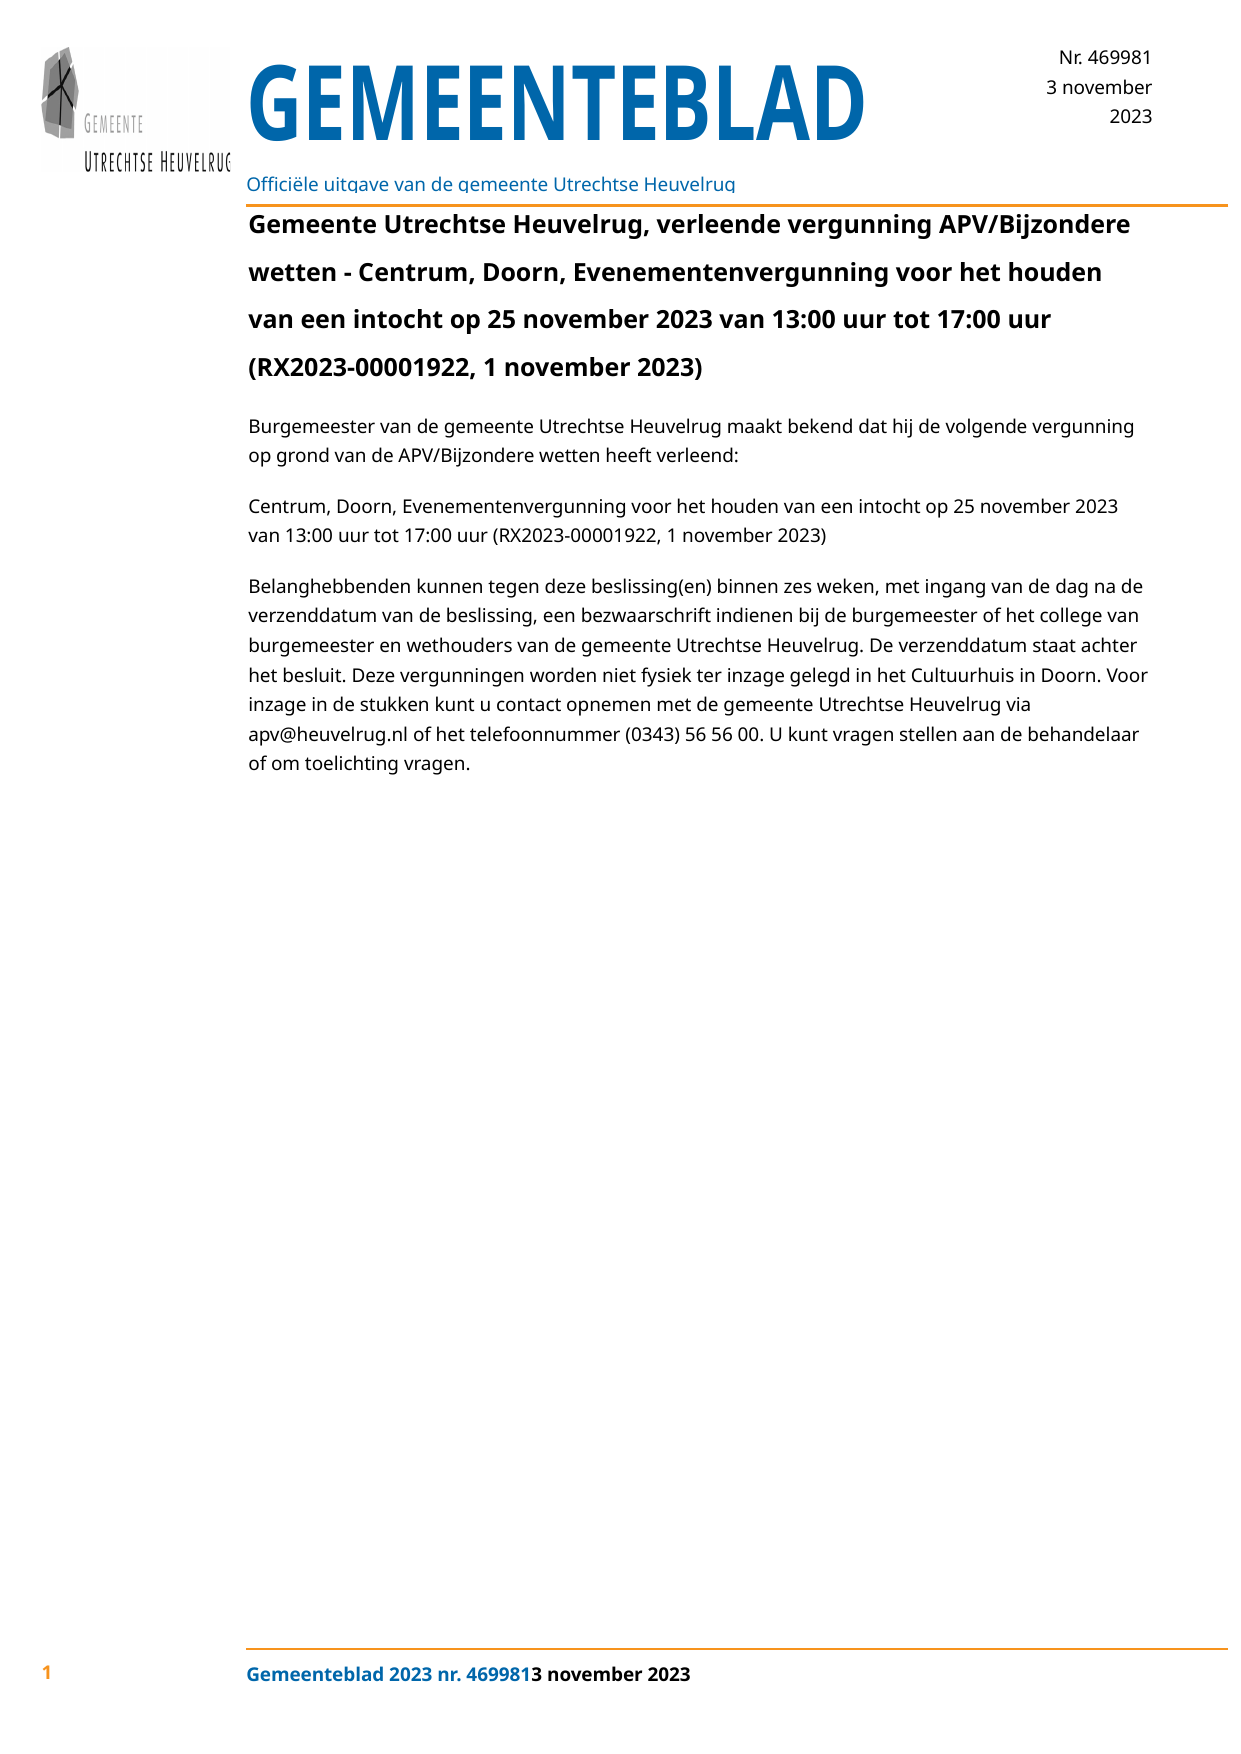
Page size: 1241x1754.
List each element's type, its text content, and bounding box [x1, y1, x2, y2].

picture [41, 47, 231, 172]
text Burgemeester van de gemeente Utrechtse Heuvelrug maakt bekend dat hij de volgende vergunning op grond van de APV/Bijzondere wetten heeft verleend: [248, 413, 1152, 468]
text Belanghebbenden kunnen tegen deze beslissing(en) binnen zes weken, met ingang van de dag na de verzenddatum van de beslissing, een bezwaarschrift indienen bij de burgemeester of het college van burgemeester en wethouders van de gemeente Utrechtse Heuvelrug. De verzenddatum staat achter het besluit. Deze vergunningen worden niet fysiek ter inzage gelegd in het Cultuurhuis in Doorn. Voor inzage in de stukken kunt u contact opnemen met de gemeente Utrechtse Heuvelrug via apv@heuvelrug.nl of het telefoonnummer (0343) 56 56 00. U kunt vragen stellen aan de behandelaar of om toelichting vragen. [248, 573, 1152, 776]
text Gemeente Utrechtse Heuvelrug, verleende vergunning APV/Bijzondere wetten - Centrum, Doorn, Evenementenvergunning voor het houden van een intocht op 25 november 2023 van 13:00 uur tot 17:00 uur (RX2023-00001922, 1 november 2023) [248, 207, 1152, 384]
text Centrum, Doorn, Evenementenvergunning voor het houden van een intocht op 25 november 2023 van 13:00 uur tot 17:00 uur (RX2023-00001922, 1 november 2023) [248, 493, 1152, 548]
